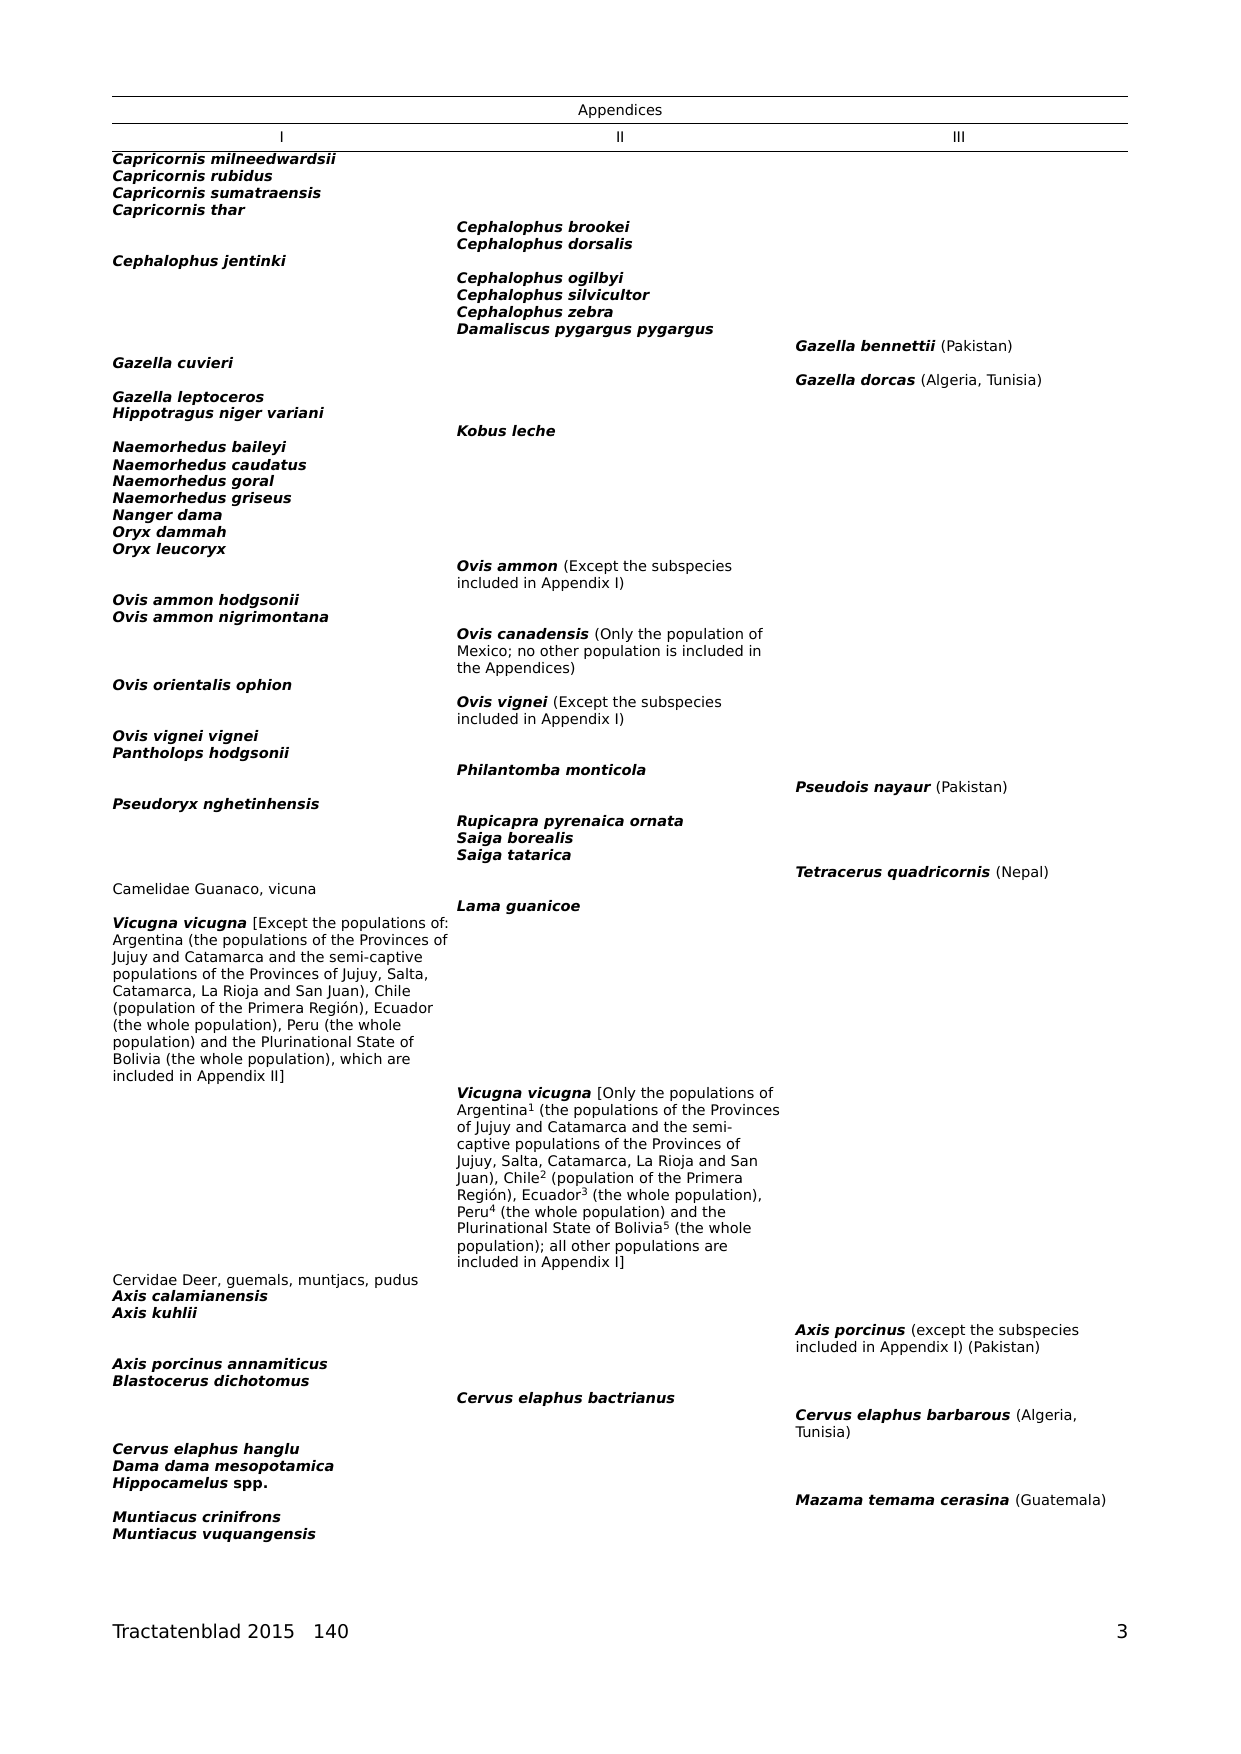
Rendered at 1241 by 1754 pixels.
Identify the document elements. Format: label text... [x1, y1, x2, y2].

table_cell [112, 813, 451, 830]
table_cell [112, 779, 451, 796]
table_cell [789, 1526, 1128, 1543]
table_cell I [112, 124, 451, 151]
table_cell [789, 813, 1128, 830]
table_cell [789, 592, 1128, 609]
table_cell Cephalophus zebra [451, 304, 789, 321]
table_cell [451, 152, 789, 168]
table_cell [789, 762, 1128, 779]
table_cell Axis porcinus (except the subspecies included in Appendix I) (Pakistan) [789, 1322, 1128, 1356]
table_cell [451, 592, 789, 609]
table_cell Pseudois nayaur (Pakistan) [789, 779, 1128, 796]
table_cell [112, 338, 451, 354]
table_cell [789, 728, 1128, 745]
table_cell Blastocerus dichotomus [112, 1373, 451, 1390]
table_cell [789, 1373, 1128, 1390]
table_cell Oryx dammah [112, 524, 451, 541]
table_cell Oryx leucoryx [112, 541, 451, 558]
table_cell Saiga tatarica [451, 847, 789, 864]
table_cell [451, 168, 789, 185]
table_cell [112, 423, 451, 439]
table_cell Hippocamelus spp. [112, 1475, 451, 1492]
table_cell [789, 405, 1128, 422]
table_cell [789, 202, 1128, 219]
table_cell Tetracerus quadricornis (Nepal) [789, 864, 1128, 881]
table_cell Cervus elaphus bactrianus [451, 1390, 789, 1407]
table_cell [112, 1407, 451, 1441]
table_cell [789, 304, 1128, 321]
table_cell [112, 1492, 451, 1509]
table_cell [112, 1085, 451, 1271]
table_cell [789, 236, 1128, 253]
table_cell [112, 830, 451, 847]
table_cell [112, 304, 451, 321]
table_cell Hippotragus niger variani [112, 405, 451, 422]
table_cell Muntiacus vuquangensis [112, 1526, 451, 1543]
table_cell [451, 796, 789, 813]
table_cell Ovis vignei (Except the subspecies included in Appendix I) [451, 694, 789, 728]
table_cell [112, 762, 451, 779]
table_cell Cervidae Deer, guemals, muntjacs, pudus [112, 1271, 1128, 1288]
table_cell Pantholops hodgsonii [112, 745, 451, 762]
table_cell [451, 1492, 789, 1509]
table_cell [451, 507, 789, 524]
table_cell [451, 1356, 789, 1373]
table_cell [789, 626, 1128, 677]
table_cell Naemorhedus goral [112, 473, 451, 490]
table_cell [789, 423, 1128, 439]
table_cell Dama dama mesopotamica [112, 1458, 451, 1475]
table_cell [112, 371, 451, 388]
table_cell Nanger dama [112, 507, 451, 524]
table_cell [451, 253, 789, 269]
table_cell [451, 864, 789, 881]
table_cell Gazella dorcas (Algeria, Tunisia) [789, 371, 1128, 388]
table_cell [112, 287, 451, 303]
table_cell [451, 1288, 789, 1305]
table_cell [789, 1441, 1128, 1458]
table_cell [789, 507, 1128, 524]
table_cell Naemorhedus baileyi [112, 439, 451, 456]
table_cell [451, 524, 789, 541]
table_cell [112, 694, 451, 728]
table_cell [451, 202, 789, 219]
table_cell Gazella leptoceros [112, 389, 451, 405]
table_cell [451, 473, 789, 490]
table_cell Cephalophus jentinki [112, 253, 451, 269]
table_cell [451, 541, 789, 558]
table_cell [451, 728, 789, 745]
table_cell [789, 915, 1128, 1084]
table_cell Cervus elaphus hanglu [112, 1441, 451, 1458]
table_header [112, 97, 451, 123]
table_cell [789, 270, 1128, 287]
table_cell Ovis orientalis ophion [112, 677, 451, 694]
table_cell [789, 830, 1128, 847]
table_cell [789, 490, 1128, 507]
table_cell Mazama temama cerasina (Guatemala) [789, 1492, 1128, 1509]
table_cell Camelidae Guanaco, vicuna [112, 881, 1128, 898]
table_cell [451, 1509, 789, 1526]
table_cell [789, 677, 1128, 694]
table_cell Ovis vignei vignei [112, 728, 451, 745]
table_cell Capricornis milneedwardsii [112, 152, 451, 168]
table_cell [451, 1526, 789, 1543]
table_cell [451, 389, 789, 405]
table_cell [789, 1475, 1128, 1492]
table_cell Naemorhedus griseus [112, 490, 451, 507]
table_cell [789, 287, 1128, 303]
table_cell [112, 219, 451, 236]
table_cell [451, 355, 789, 371]
table_cell [112, 1322, 451, 1356]
table_cell [789, 745, 1128, 762]
table_cell [112, 321, 451, 337]
table_cell [451, 185, 789, 202]
table_cell Ovis canadensis (Only the population of Mexico; no other population is included in the Appendices) [451, 626, 789, 677]
table_cell II [451, 124, 789, 151]
table_cell [789, 473, 1128, 490]
table_cell [789, 1085, 1128, 1271]
table_cell [451, 1475, 789, 1492]
table_cell Gazella bennettii (Pakistan) [789, 338, 1128, 354]
table_cell Saiga borealis [451, 830, 789, 847]
table_cell [789, 389, 1128, 405]
table_cell [789, 609, 1128, 626]
table_cell [451, 338, 789, 354]
table_cell Axis porcinus annamiticus [112, 1356, 451, 1373]
table_cell Gazella cuvieri [112, 355, 451, 371]
table_cell [451, 677, 789, 694]
table_cell [112, 847, 451, 864]
table_cell [789, 1288, 1128, 1305]
table_cell [112, 270, 451, 287]
table_cell [789, 1356, 1128, 1373]
table_cell [789, 847, 1128, 864]
table_cell [789, 558, 1128, 592]
table_cell [789, 541, 1128, 558]
table_cell Capricornis sumatraensis [112, 185, 451, 202]
table_cell [789, 694, 1128, 728]
table_cell [451, 405, 789, 422]
table_cell [451, 439, 789, 456]
table_cell [789, 1390, 1128, 1407]
table_cell [451, 609, 789, 626]
table_cell III [789, 124, 1128, 151]
table_cell [789, 253, 1128, 269]
table_cell [112, 864, 451, 881]
table_cell [789, 355, 1128, 371]
table_cell [112, 236, 451, 253]
table_cell [789, 185, 1128, 202]
table_cell Rupicapra pyrenaica ornata [451, 813, 789, 830]
table_cell Axis calamianensis [112, 1288, 451, 1305]
table_cell Capricornis rubidus [112, 168, 451, 185]
table_cell [112, 1390, 451, 1407]
table_cell Muntiacus crinifrons [112, 1509, 451, 1526]
table_cell Ovis ammon nigrimontana [112, 609, 451, 626]
table_cell [451, 745, 789, 762]
table_header [789, 97, 1128, 123]
table_cell [451, 456, 789, 473]
table_cell [451, 1441, 789, 1458]
table_cell [451, 1407, 789, 1441]
table_cell Axis kuhlii [112, 1305, 451, 1322]
table_cell [112, 898, 451, 915]
table_cell [789, 1458, 1128, 1475]
table_cell [451, 1305, 789, 1322]
table_cell Cephalophus dorsalis [451, 236, 789, 253]
table_cell [112, 558, 451, 592]
table_cell Cephalophus silvicultor [451, 287, 789, 303]
table_header Appendices [451, 97, 789, 123]
table_cell [789, 456, 1128, 473]
table_cell Kobus leche [451, 423, 789, 439]
table_cell Vicugna vicugna [Except the populations of: Argentina (the populations of the Provinces of Jujuy and Catamarca and the semi-captive populations of the Provinces of Jujuy, Salta, Catamarca, La Rioja and San Juan), Chile (population of the Primera Región), Ecuador (the whole population), Peru (the whole population) and the Plurinational State of Bolivia (the whole population), which are included in Appendix II] [112, 915, 451, 1084]
table_cell [451, 371, 789, 388]
table_cell Naemorhedus caudatus [112, 456, 451, 473]
table_cell [789, 524, 1128, 541]
table_cell [789, 898, 1128, 915]
table_cell Pseudoryx nghetinhensis [112, 796, 451, 813]
table_cell [789, 219, 1128, 236]
table_cell [789, 439, 1128, 456]
table_cell [789, 1509, 1128, 1526]
table_cell [451, 1322, 789, 1356]
table_cell Philantomba monticola [451, 762, 789, 779]
table_cell Cervus elaphus barbarous (Algeria, Tunisia) [789, 1407, 1128, 1441]
table_cell [451, 779, 789, 796]
table_cell [789, 1305, 1128, 1322]
table_cell Lama guanicoe [451, 898, 789, 915]
table_cell Ovis ammon hodgsonii [112, 592, 451, 609]
table_cell [789, 321, 1128, 337]
table_cell Cephalophus brookei [451, 219, 789, 236]
table_cell [451, 915, 789, 1084]
table_cell [112, 626, 451, 677]
table_cell Ovis ammon (Except the subspecies included in Appendix I) [451, 558, 789, 592]
table_cell Capricornis thar [112, 202, 451, 219]
table_cell [451, 1373, 789, 1390]
table_cell Cephalophus ogilbyi [451, 270, 789, 287]
table_cell [789, 168, 1128, 185]
table_cell [451, 490, 789, 507]
table_cell [451, 1458, 789, 1475]
table_cell Damaliscus pygargus pygargus [451, 321, 789, 337]
table_cell Vicugna vicugna [Only the populations of Argentina1 (the populations of the Provinces of Jujuy and Catamarca and the semi-captive populations of the Provinces of Jujuy, Salta, Catamarca, La Rioja and San Juan), Chile2 (population of the Primera Región), Ecuador3 (the whole population), Peru4 (the whole population) and the Plurinational State of Bolivia5 (the whole population); all other populations are included in Appendix I] [451, 1085, 789, 1271]
table_cell [789, 152, 1128, 168]
table_cell [789, 796, 1128, 813]
